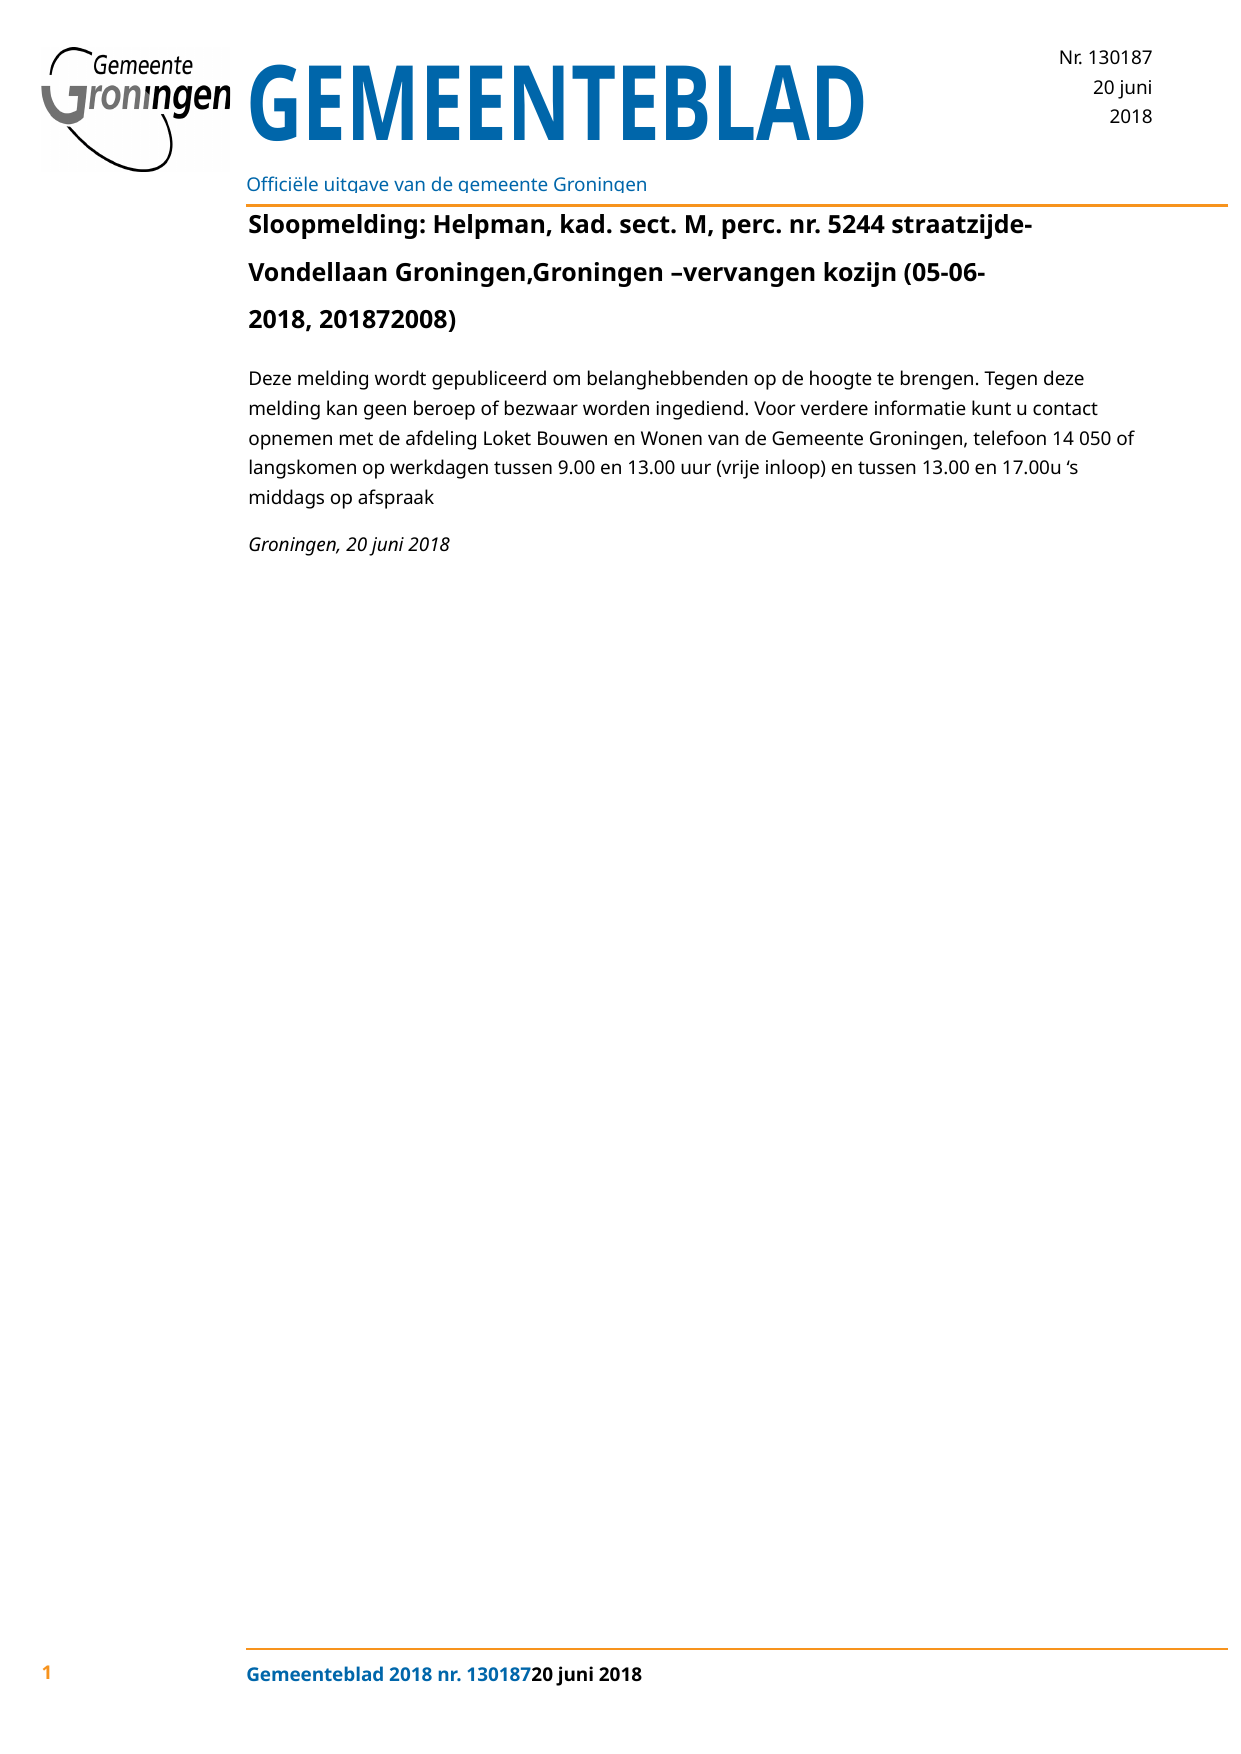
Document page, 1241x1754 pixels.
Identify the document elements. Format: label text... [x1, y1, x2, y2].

text Deze melding wordt gepubliceerd om belanghebbenden op de hoogte te brengen. Tegen deze melding kan geen beroep of bezwaar worden ingediend. Voor verdere informatie kunt u contact opnemen met de afdeling Loket Bouwen en Wonen van de Gemeente Groningen, telefoon 14 050 of langskomen op werkdagen tussen 9.00 en 13.00 uur (vrije inloop) en tussen 13.00 en 17.00u ‘s middags op afspraak [248, 366, 1152, 509]
picture [41, 47, 231, 172]
text Groningen, 20 juni 2018 [248, 532, 1152, 557]
text Sloopmelding: Helpman, kad. sect. M, perc. nr. 5244 straatzijde-Vondellaan Groningen,Groningen –vervangen kozijn (05-06-2018, 201872008) [248, 207, 1152, 336]
